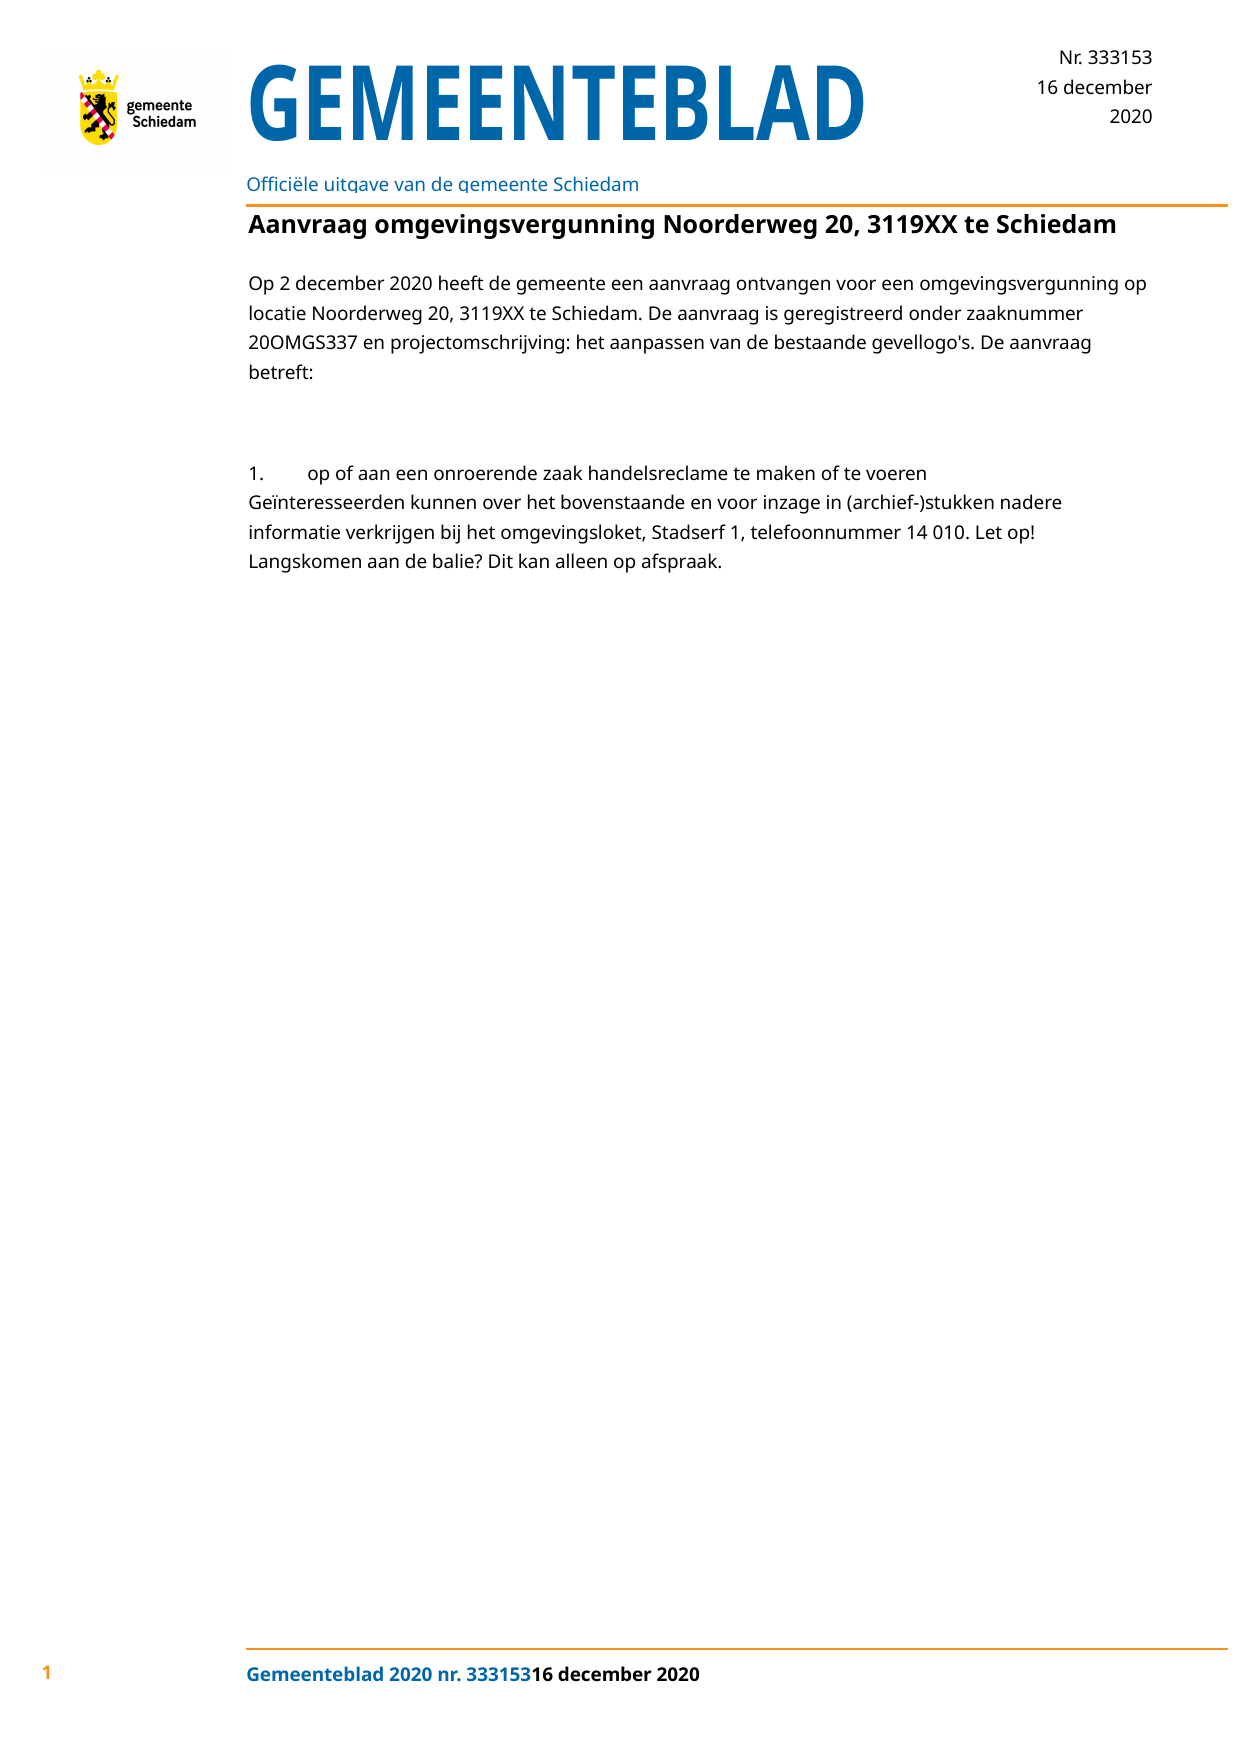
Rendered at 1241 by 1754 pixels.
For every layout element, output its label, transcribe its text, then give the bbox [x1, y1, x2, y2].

text Geïnteresseerden kunnen over het bovenstaande en voor inzage in (archief-)stukken nadere informatie verkrijgen bij het omgevingsloket, Stadserf 1, telefoonnummer 14 010. Let op! Langskomen aan de balie? Dit kan alleen op afspraak. [248, 489, 1152, 574]
list op of aan een onroerende zaak handelsreclame te maken of te voeren [248, 460, 1152, 486]
text Aanvraag omgevingsvergunning Noorderweg 20, 3119XX te Schiedam [248, 207, 1152, 241]
picture [41, 47, 231, 172]
text Op 2 december 2020 heeft de gemeente een aanvraag ontvangen voor een omgevingsvergunning op locatie Noorderweg 20, 3119XX te Schiedam. De aanvraag is geregistreerd onder zaaknummer 20OMGS337 en projectomschrijving: het aanpassen van de bestaande gevellogo's. De aanvraag betreft: [248, 270, 1152, 385]
